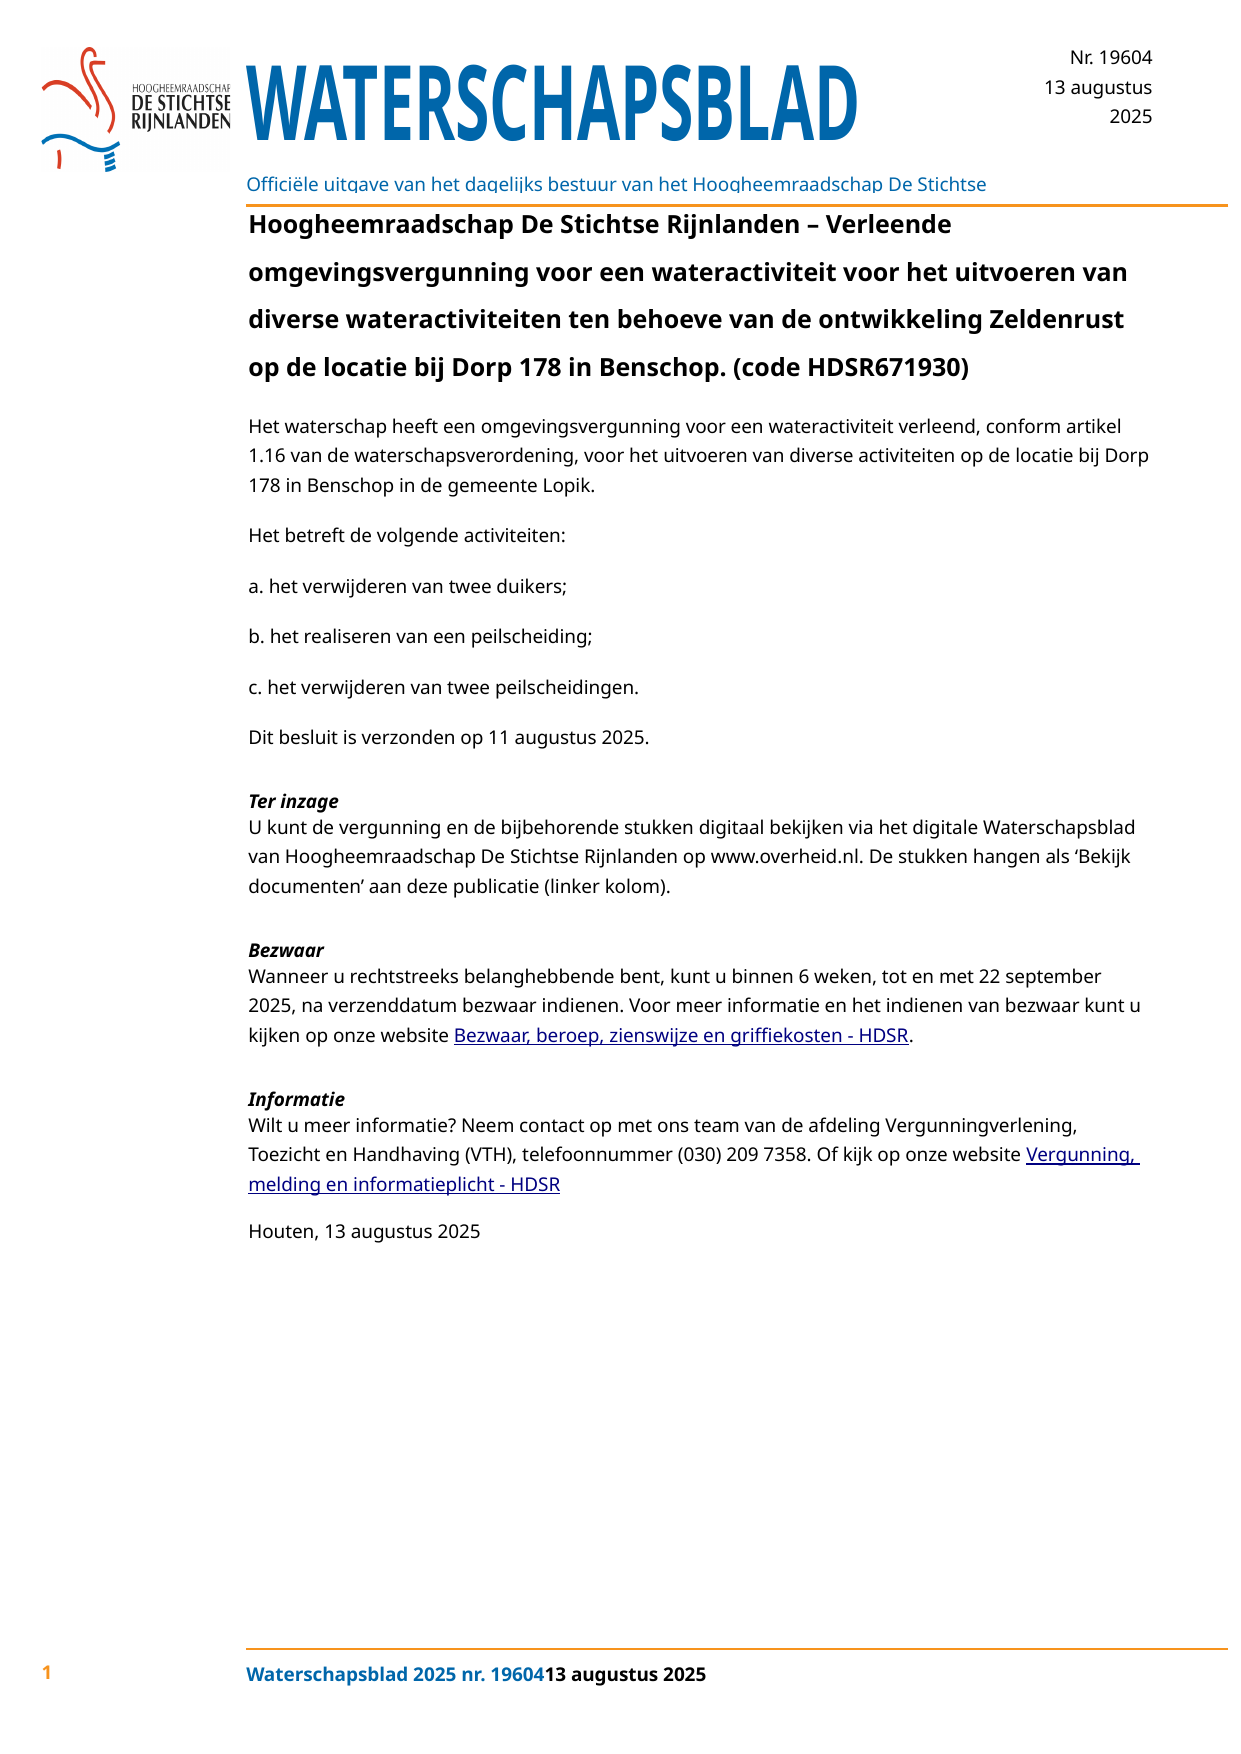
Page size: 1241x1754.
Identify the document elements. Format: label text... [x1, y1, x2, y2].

text a. het verwijderen van twee duikers; [248, 573, 1152, 599]
text U kunt de vergunning en de bijbehorende stukken digitaal bekijken via het digitale Waterschapsblad van Hoogheemraadschap De Stichtse Rijnlanden op www.overheid.nl. De stukken hangen als ‘Bekijk documenten’ aan deze publicatie (linker kolom). [248, 814, 1152, 899]
picture [41, 47, 231, 172]
text Wilt u meer informatie? Neem contact op met ons team van de afdeling Vergunningverlening, Toezicht en Handhaving (VTH), telefoonnummer (030) 209 7358. Of kijk op onze website Vergunning, melding en informatieplicht - HDSR [248, 1112, 1152, 1197]
text Dit besluit is verzonden op 11 augustus 2025. [248, 724, 1152, 750]
text Houten, 13 augustus 2025 [248, 1219, 1152, 1244]
text Bezwaar [248, 937, 1152, 963]
text Het waterschap heeft een omgevingsvergunning voor een wateractiviteit verleend, conform artikel 1.16 van de waterschapsverordening, voor het uitvoeren van diverse activiteiten op de locatie bij Dorp 178 in Benschop in de gemeente Lopik. [248, 413, 1152, 498]
text b. het realiseren van een peilscheiding; [248, 623, 1152, 649]
text Hoogheemraadschap De Stichtse Rijnlanden – Verleende omgevingsvergunning voor een wateractiviteit voor het uitvoeren van diverse wateractiviteiten ten behoeve van de ontwikkeling Zeldenrust op de locatie bij Dorp 178 in Benschop. (code HDSR671930) [248, 207, 1152, 384]
text Wanneer u rechtstreeks belanghebbende bent, kunt u binnen 6 weken, tot en met 22 september 2025, na verzenddatum bezwaar indienen. Voor meer informatie en het indienen van bezwaar kunt u kijken op onze website Bezwaar, beroep, zienswijze en griffiekosten - HDSR. [248, 963, 1152, 1048]
text Het betreft de volgende activiteiten: [248, 523, 1152, 548]
text c. het verwijderen van twee peilscheidingen. [248, 674, 1152, 700]
text Informatie [248, 1086, 1152, 1112]
text Ter inzage [248, 788, 1152, 814]
